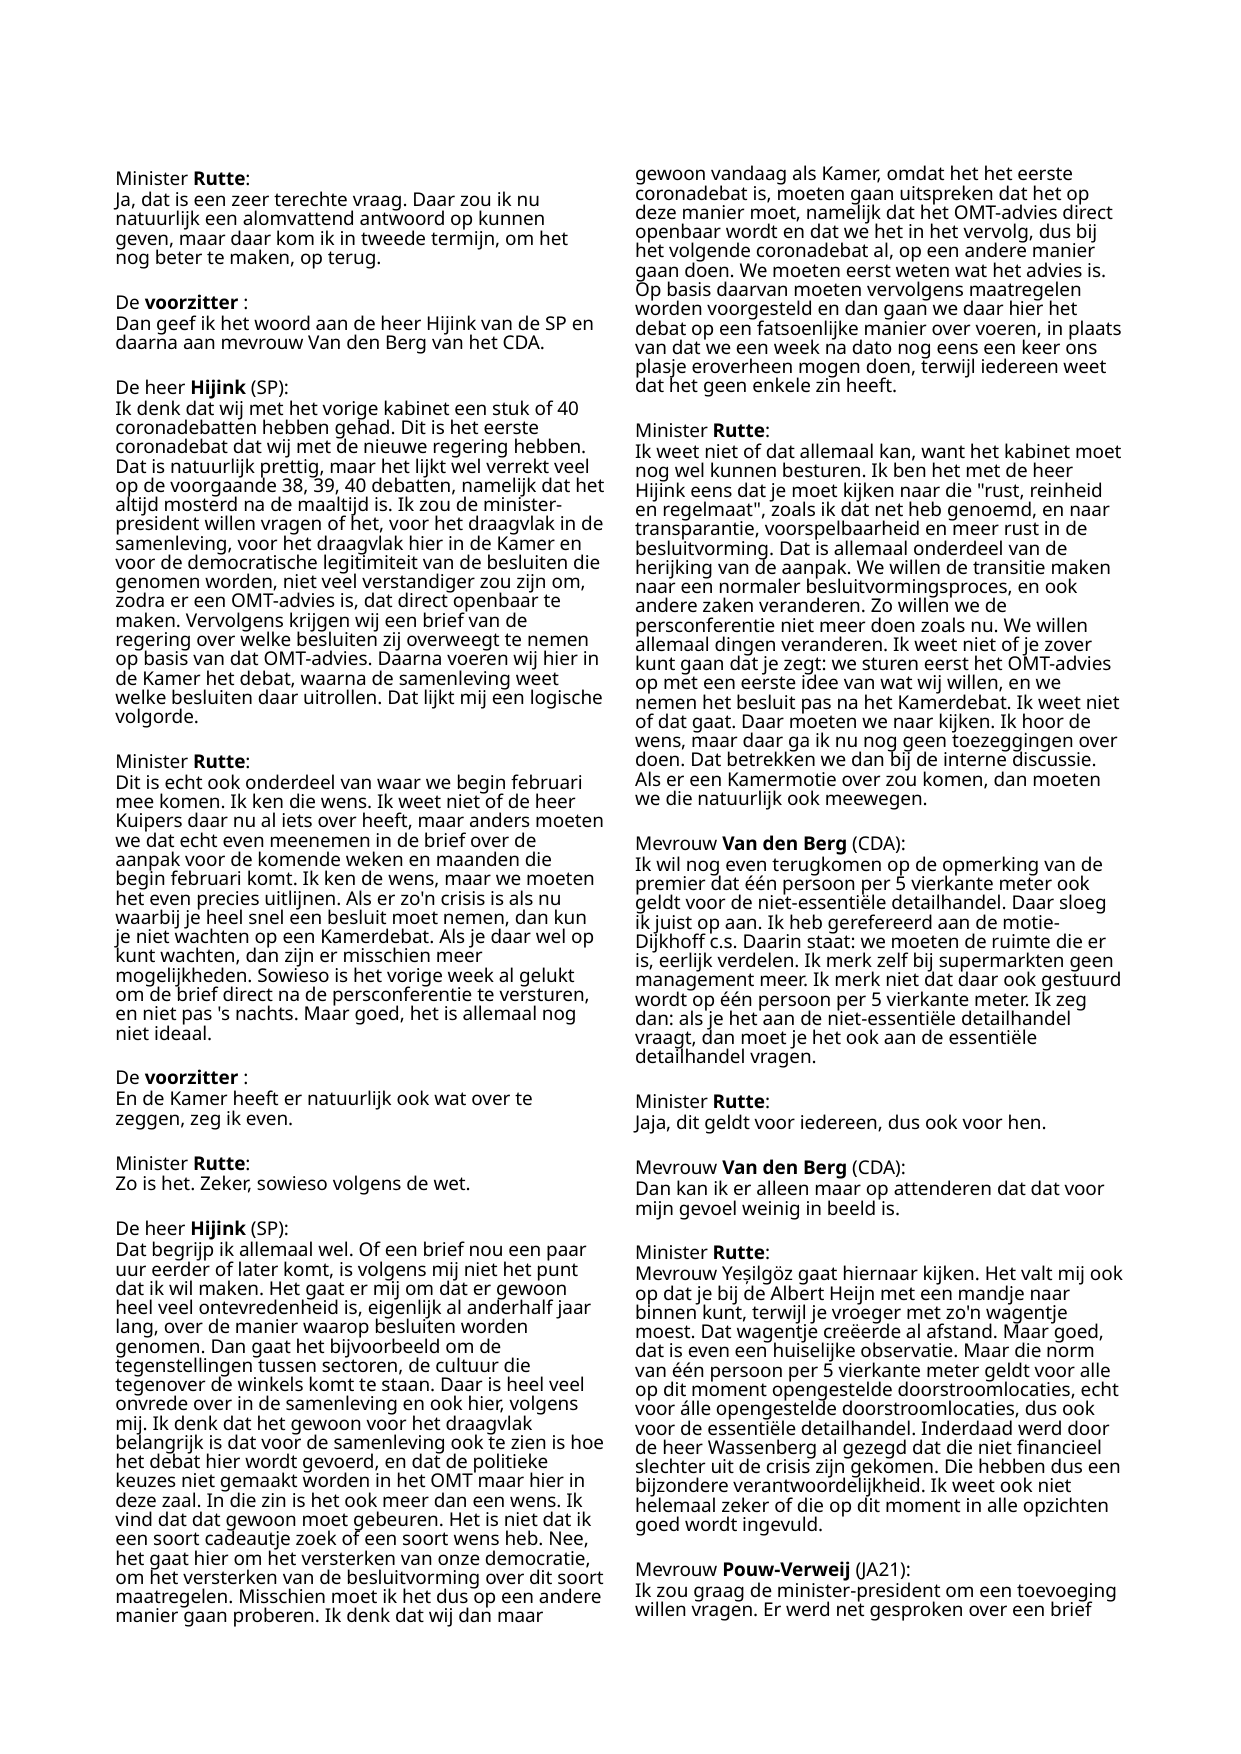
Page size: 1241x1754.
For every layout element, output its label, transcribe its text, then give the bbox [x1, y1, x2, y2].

text Mevrouw Yeșilgöz gaat hiernaar kijken. Het valt mij ook op dat je bij de Albert Heijn met een mandje naar binnen kunt, terwijl je vroeger met zo'n wagentje moest. Dat wagentje creëerde al afstand. Maar goed, dat is even een huiselijke observatie. Maar die norm van één persoon per 5 vierkante meter geldt voor alle op dit moment opengestelde doorstroomlocaties, echt voor álle opengestelde doorstroomlocaties, dus ook voor de essentiële detailhandel. Inderdaad werd door de heer Wassenberg al gezegd dat die niet financieel slechter uit de crisis zijn gekomen. Die hebben dus een bijzondere verantwoordelijkheid. Ik weet ook niet helemaal zeker of die op dit moment in alle opzichten goed wordt ingevuld. [635, 1265, 1125, 1535]
text Minister Rutte: [635, 417, 1125, 443]
text Mevrouw Van den Berg (CDA): [635, 830, 1125, 856]
text Dan geef ik het woord aan de heer Hijink van de SP en daarna aan mevrouw Van den Berg van het CDA. [115, 315, 605, 353]
text Ik zou graag de minister-president om een toevoeging willen vragen. Er werd net gesproken over een brief [635, 1582, 1125, 1620]
text Ik wil nog even terugkomen op de opmerking van de premier dat één persoon per 5 vierkante meter ook geldt voor de niet-essentiële detailhandel. Daar sloeg ik juist op aan. Ik heb gerefereerd aan de motie-Dijkhoff c.s. Daarin staat: we moeten de ruimte die er is, eerlijk verdelen. Ik merk zelf bij supermarkten geen management meer. Ik merk niet dat daar ook gestuurd wordt op één persoon per 5 vierkante meter. Ik zeg dan: als je het aan de niet-essentiële detailhandel vraagt, dan moet je het ook aan de essentiële detailhandel vragen. [635, 856, 1125, 1068]
text Jaja, dit geldt voor iedereen, dus ook voor hen. [635, 1114, 1125, 1134]
text De heer Hijink (SP): [115, 374, 605, 400]
text De heer Hijink (SP): [115, 1216, 605, 1241]
text Minister Rutte: [115, 748, 605, 774]
text Minister Rutte: [115, 165, 605, 191]
text Ja, dat is een zeer terechte vraag. Daar zou ik nu natuurlijk een alomvattend antwoord op kunnen geven, maar daar kom ik in tweede termijn, om het nog beter te maken, op terug. [115, 191, 605, 268]
text Minister Rutte: [635, 1089, 1125, 1114]
text Dit is echt ook onderdeel van waar we begin februari mee komen. Ik ken die wens. Ik weet niet of de heer Kuipers daar nu al iets over heeft, maar anders moeten we dat echt even meenemen in de brief over de aanpak voor de komende weken en maanden die begin februari komt. Ik ken de wens, maar we moeten het even precies uitlijnen. Als er zo'n crisis is als nu waarbij je heel snel een besluit moet nemen, dan kun je niet wachten op een Kamerdebat. Als je daar wel op kunt wachten, dan zijn er misschien meer mogelijkheden. Sowieso is het vorige week al gelukt om de brief direct na de persconferentie te versturen, en niet pas 's nachts. Maar goed, het is allemaal nog niet ideaal. [115, 774, 605, 1044]
text Zo is het. Zeker, sowieso volgens de wet. [115, 1175, 605, 1195]
text De voorzitter : [115, 289, 605, 315]
text Minister Rutte: [635, 1239, 1125, 1265]
text En de Kamer heeft er natuurlijk ook wat over te zeggen, zeg ik even. [115, 1090, 605, 1129]
text Mevrouw Pouw-Verweij (JA21): [635, 1556, 1125, 1582]
text Dan kan ik er alleen maar op attenderen dat dat voor mijn gevoel weinig in beeld is. [635, 1180, 1125, 1219]
text De voorzitter : [115, 1064, 605, 1090]
text Mevrouw Van den Berg (CDA): [635, 1154, 1125, 1180]
text Dat begrijp ik allemaal wel. Of een brief nou een paar uur eerder of later komt, is volgens mij niet het punt dat ik wil maken. Het gaat er mij om dat er gewoon heel veel ontevredenheid is, eigenlijk al anderhalf jaar lang, over de manier waarop besluiten worden genomen. Dan gaat het bijvoorbeeld om de tegenstellingen tussen sectoren, de cultuur die tegenover de winkels komt te staan. Daar is heel veel onvrede over in de samenleving en ook hier, volgens mij. Ik denk dat het gewoon voor het draagvlak belangrijk is dat voor de samenleving ook te zien is hoe het debat hier wordt gevoerd, en dat de politieke keuzes niet gemaakt worden in het OMT maar hier in deze zaal. In die zin is het ook meer dan een wens. Ik vind dat dat gewoon moet gebeuren. Het is niet dat ik een soort cadeautje zoek of een soort wens heb. Nee, het gaat hier om het versterken van onze democratie, om het versterken van de besluitvorming over dit soort maatregelen. Misschien moet ik het dus op een andere manier gaan proberen. Ik denk dat wij dan maar [115, 1241, 605, 1627]
text Ik weet niet of dat allemaal kan, want het kabinet moet nog wel kunnen besturen. Ik ben het met de heer Hijink eens dat je moet kijken naar die "rust, reinheid en regelmaat", zoals ik dat net heb genoemd, en naar transparantie, voorspelbaarheid en meer rust in de besluitvorming. Dat is allemaal onderdeel van de herijking van de aanpak. We willen de transitie maken naar een normaler besluitvormingsproces, en ook andere zaken veranderen. Zo willen we de persconferentie niet meer doen zoals nu. We willen allemaal dingen veranderen. Ik weet niet of je zover kunt gaan dat je zegt: we sturen eerst het OMT-advies op met een eerste idee van wat wij willen, en we nemen het besluit pas na het Kamerdebat. Ik weet niet of dat gaat. Daar moeten we naar kijken. Ik hoor de wens, maar daar ga ik nu nog geen toezeggingen over doen. Dat betrekken we dan bij de interne discussie. Als er een Kamermotie over zou komen, dan moeten we die natuurlijk ook meewegen. [635, 443, 1125, 809]
text gewoon vandaag als Kamer, omdat het het eerste coronadebat is, moeten gaan uitspreken dat het op deze manier moet, namelijk dat het OMT-advies direct openbaar wordt en dat we het in het vervolg, dus bij het volgende coronadebat al, op een andere manier gaan doen. We moeten eerst weten wat het advies is. Op basis daarvan moeten vervolgens maatregelen worden voorgesteld en dan gaan we daar hier het debat op een fatsoenlijke manier over voeren, in plaats van dat we een week na dato nog eens een keer ons plasje eroverheen mogen doen, terwijl iedereen weet dat het geen enkele zin heeft. [635, 165, 1125, 397]
text Minister Rutte: [115, 1150, 605, 1175]
text Ik denk dat wij met het vorige kabinet een stuk of 40 coronadebatten hebben gehad. Dit is het eerste coronadebat dat wij met de nieuwe regering hebben. Dat is natuurlijk prettig, maar het lijkt wel verrekt veel op de voorgaande 38, 39, 40 debatten, namelijk dat het altijd mosterd na de maaltijd is. Ik zou de minister-president willen vragen of het, voor het draagvlak in de samenleving, voor het draagvlak hier in de Kamer en voor de democratische legitimiteit van de besluiten die genomen worden, niet veel verstandiger zou zijn om, zodra er een OMT-advies is, dat direct openbaar te maken. Vervolgens krijgen wij een brief van de regering over welke besluiten zij overweegt te nemen op basis van dat OMT-advies. Daarna voeren wij hier in de Kamer het debat, waarna de samenleving weet welke besluiten daar uitrollen. Dat lijkt mij een logische volgorde. [115, 400, 605, 727]
